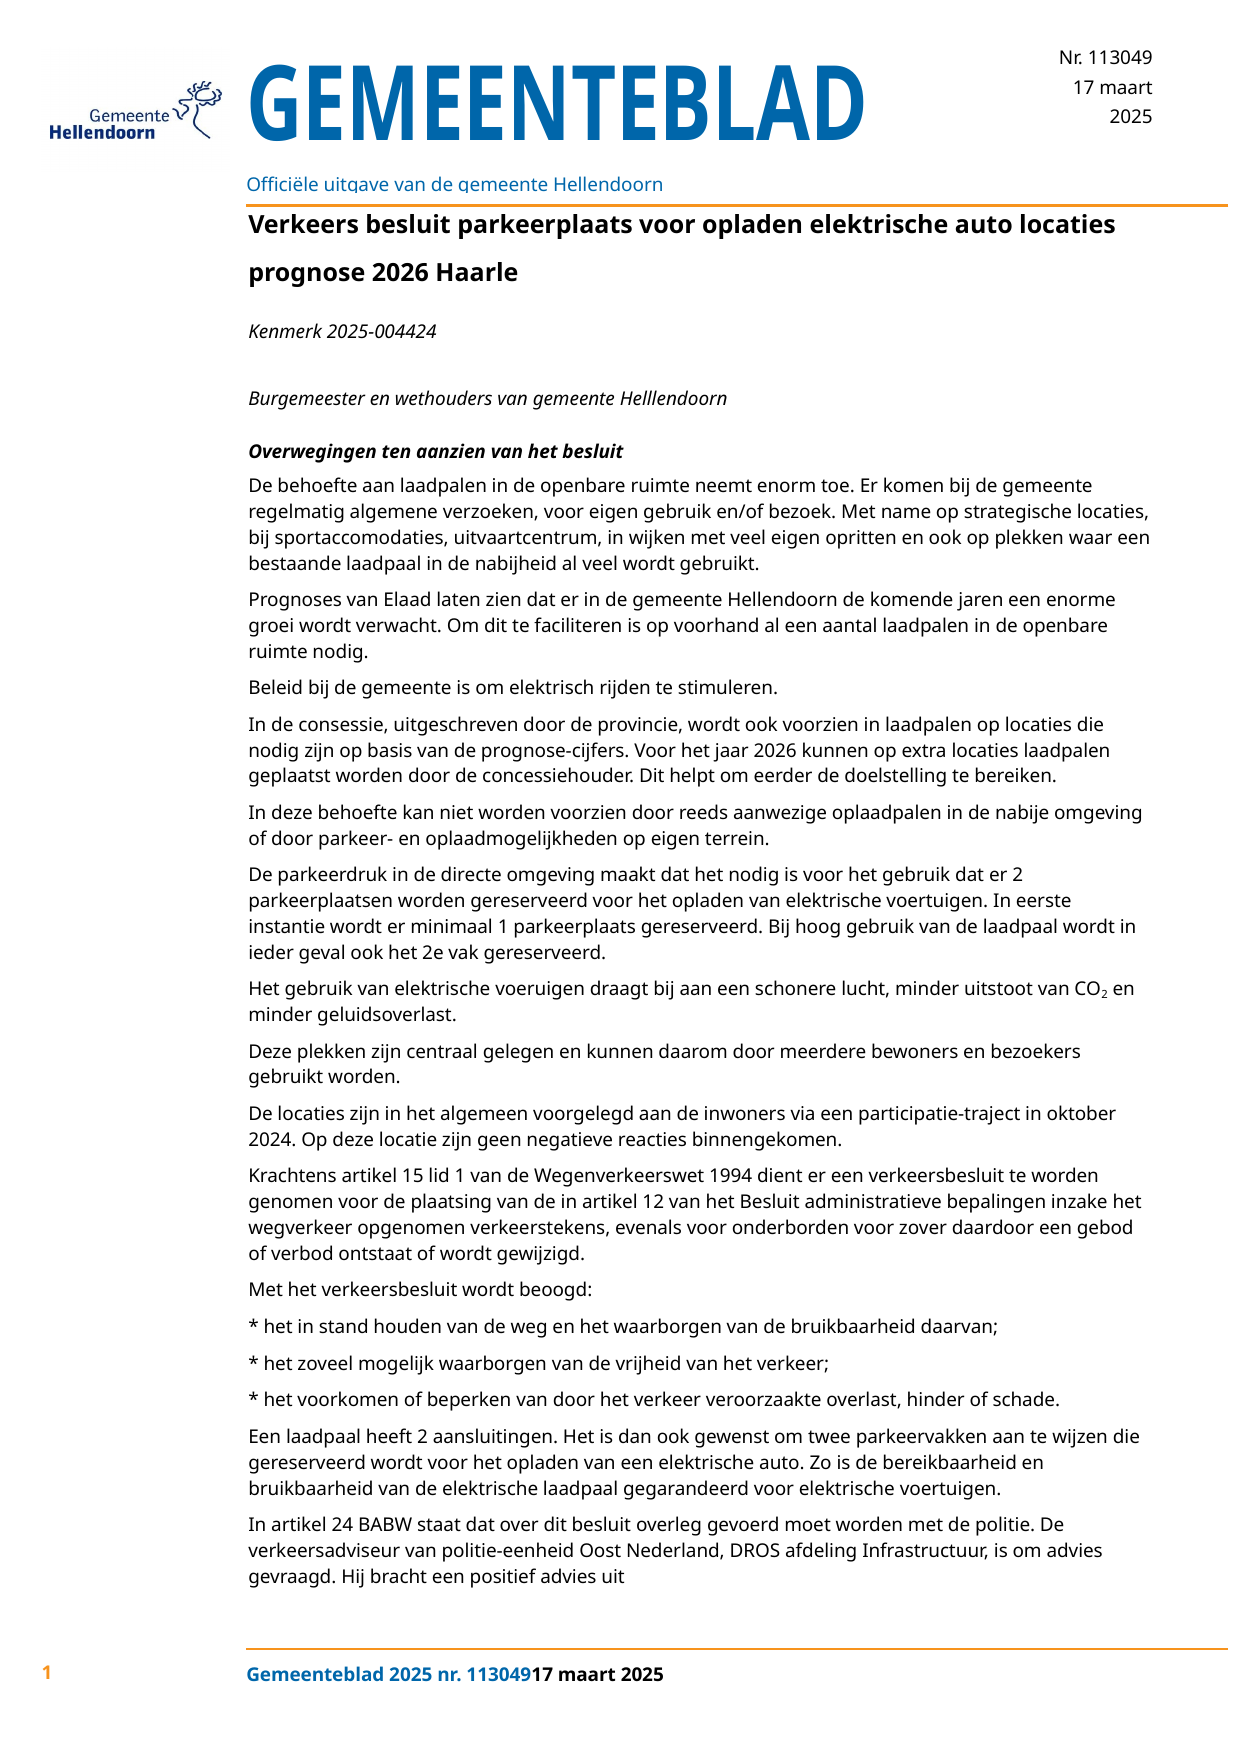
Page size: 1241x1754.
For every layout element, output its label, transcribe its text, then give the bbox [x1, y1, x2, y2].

text In de consessie, uitgeschreven door de provincie, wordt ook voorzien in laadpalen op locaties die nodig zijn op basis van de prognose-cijfers. Voor het jaar 2026 kunnen op extra locaties laadpalen geplaatst worden door de concessiehouder. Dit helpt om eerder de doelstelling te bereiken. [248, 711, 1152, 788]
text In deze behoefte kan niet worden voorzien door reeds aanwezige oplaadpalen in de nabije omgeving of door parkeer- en oplaadmogelijkheden op eigen terrein. [248, 799, 1152, 851]
text De locaties zijn in het algemeen voorgelegd aan de inwoners via een participatie-traject in oktober 2024. Op deze locatie zijn geen negatieve reacties binnengekomen. [248, 1100, 1152, 1152]
text Kenmerk 2025-004424 [248, 318, 1152, 344]
text Deze plekken zijn centraal gelegen en kunnen daarom door meerdere bewoners en bezoekers gebruikt worden. [248, 1038, 1152, 1089]
text Burgemeester en wethouders van gemeente Helllendoorn [248, 386, 1152, 411]
text * het in stand houden van de weg en het waarborgen van de bruikbaarheid daarvan; [248, 1313, 1152, 1339]
text * het zoveel mogelijk waarborgen van de vrijheid van het verkeer; [248, 1350, 1152, 1376]
picture [41, 47, 231, 172]
text In artikel 24 BABW staat dat over dit besluit overleg gevoerd moet worden met de politie. De verkeersadviseur van politie-eenheid Oost Nederland, DROS afdeling Infrastructuur, is om advies gevraagd. Hij bracht een positief advies uit [248, 1511, 1152, 1588]
text De behoefte aan laadpalen in de openbare ruimte neemt enorm toe. Er komen bij de gemeente regelmatig algemene verzoeken, voor eigen gebruik en/of bezoek. Met name op strategische locaties, bij sportaccomodaties, uitvaartcentrum, in wijken met veel eigen opritten en ook op plekken waar een bestaande laadpaal in de nabijheid al veel wordt gebruikt. [248, 472, 1152, 575]
text Met het verkeersbesluit wordt beoogd: [248, 1277, 1152, 1302]
text Overwegingen ten aanzien van het besluit [248, 438, 1152, 464]
text Een laadpaal heeft 2 aansluitingen. Het is dan ook gewenst om twee parkeervakken aan te wijzen die gereserveerd wordt voor het opladen van een elektrische auto. Zo is de bereikbaarheid en bruikbaarheid van de elektrische laadpaal gegarandeerd voor elektrische voertuigen. [248, 1423, 1152, 1500]
text Beleid bij de gemeente is om elektrisch rijden te stimuleren. [248, 674, 1152, 700]
text * het voorkomen of beperken van door het verkeer veroorzaakte overlast, hinder of schade. [248, 1387, 1152, 1412]
text Verkeers besluit parkeerplaats voor opladen elektrische auto locaties prognose 2026 Haarle [248, 207, 1152, 288]
text Prognoses van Elaad laten zien dat er in de gemeente Hellendoorn de komende jaren een enorme groei wordt verwacht. Om dit te faciliteren is op voorhand al een aantal laadpalen in de openbare ruimte nodig. [248, 586, 1152, 663]
text Krachtens artikel 15 lid 1 van de Wegenverkeerswet 1994 dient er een verkeersbesluit te worden genomen voor de plaatsing van de in artikel 12 van het Besluit administratieve bepalingen inzake het wegverkeer opgenomen verkeerstekens, evenals voor onderborden voor zover daardoor een gebod of verbod ontstaat of wordt gewijzigd. [248, 1163, 1152, 1266]
text De parkeerdruk in de directe omgeving maakt dat het nodig is voor het gebruik dat er 2 parkeerplaatsen worden gereserveerd voor het opladen van elektrische voertuigen. In eerste instantie wordt er minimaal 1 parkeerplaats gereserveerd. Bij hoog gebruik van de laadpaal wordt in ieder geval ook het 2e vak gereserveerd. [248, 862, 1152, 964]
text Het gebruik van elektrische voeruigen draagt bij aan een schonere lucht, minder uitstoot van CO2 en minder geluidsoverlast. [248, 976, 1152, 1027]
